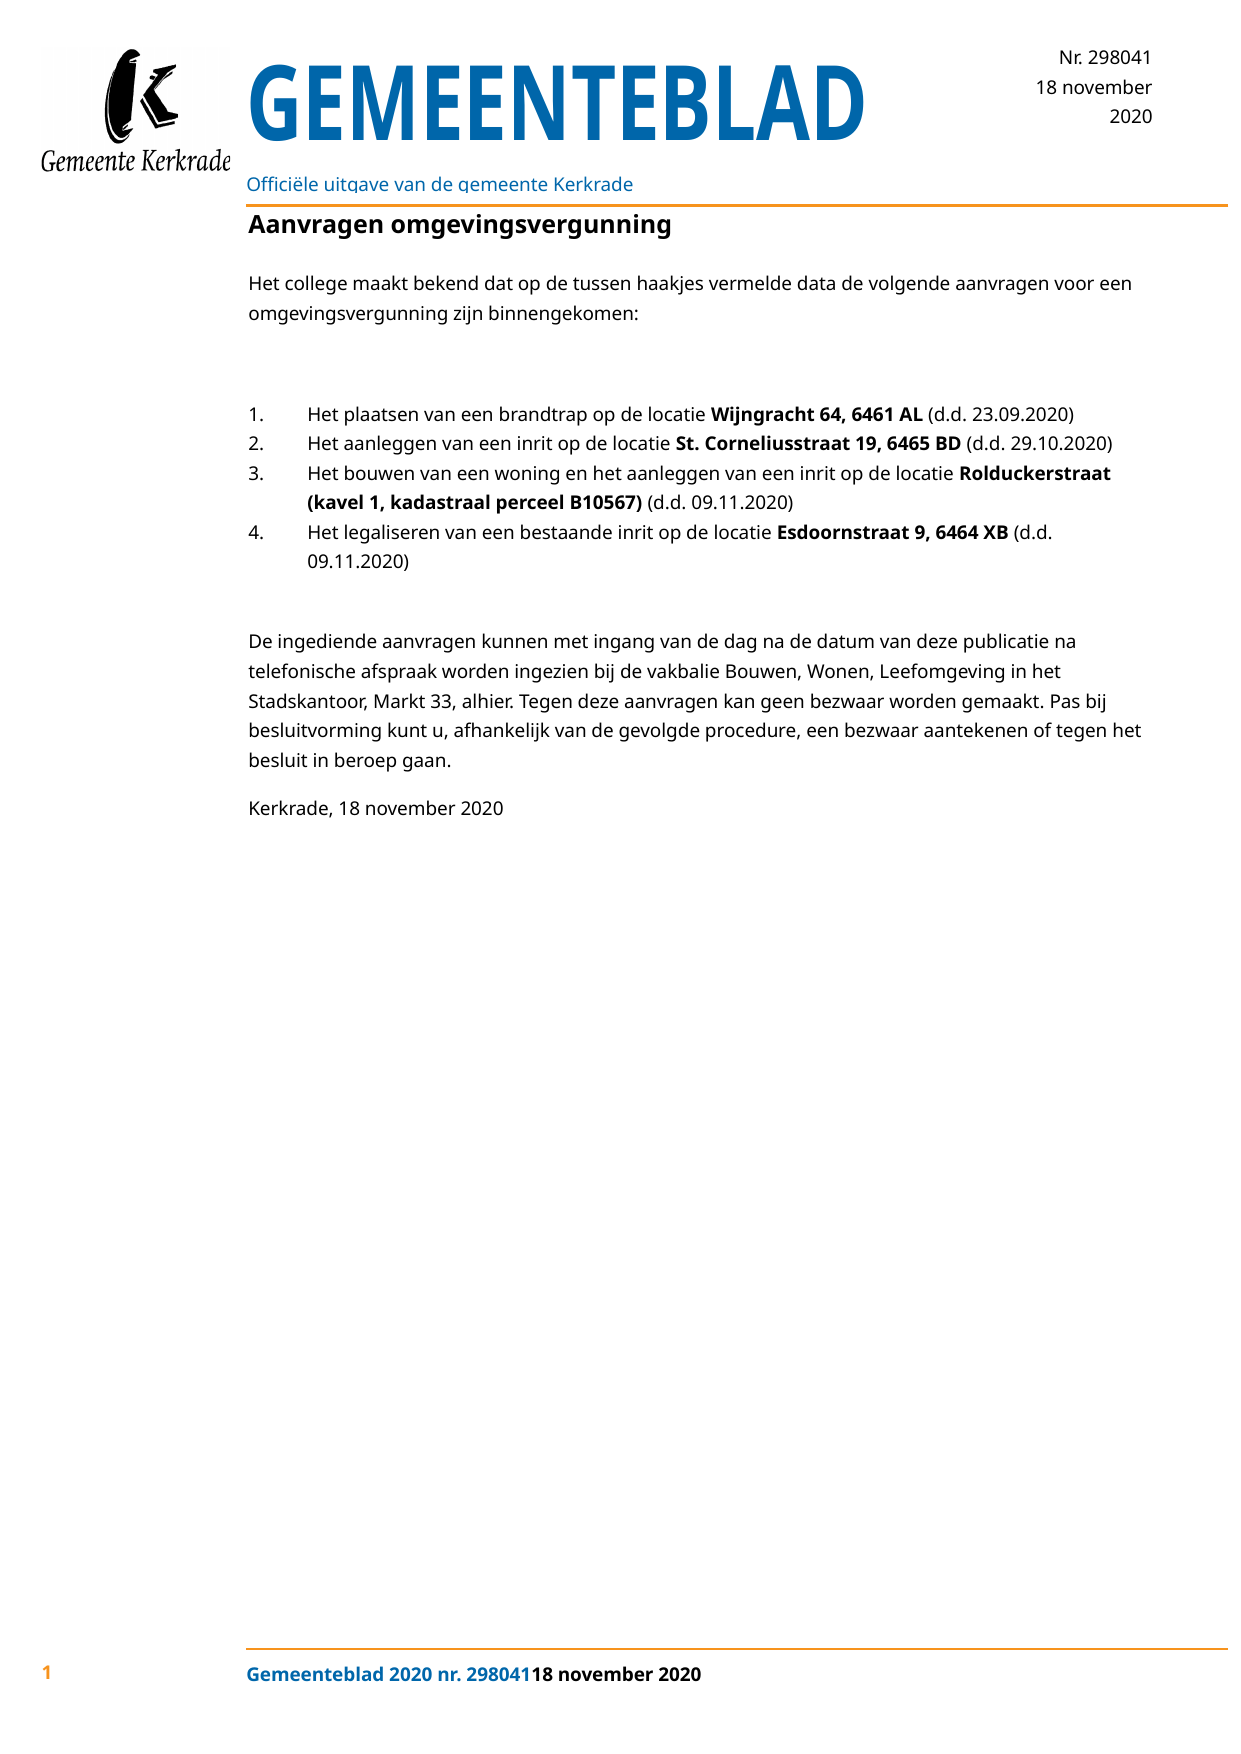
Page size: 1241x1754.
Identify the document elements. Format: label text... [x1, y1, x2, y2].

text De ingediende aanvragen kunnen met ingang van de dag na de datum van deze publicatie na telefonische afspraak worden ingezien bij de vakbalie Bouwen, Wonen, Leefomgeving in het Stadskantoor, Markt 33, alhier. Tegen deze aanvragen kan geen bezwaar worden gemaakt. Pas bij besluitvorming kunt u, afhankelijk van de gevolgde procedure, een bezwaar aantekenen of tegen het besluit in beroep gaan. [248, 629, 1152, 773]
list Het plaatsen van een brandtrap op de locatie Wijngracht 64, 6461 AL (d.d. 23.09.2020) [248, 401, 1152, 426]
text Het college maakt bekend dat op de tussen haakjes vermelde data de volgende aanvragen voor een omgevingsvergunning zijn binnengekomen: [248, 270, 1152, 326]
list Het legaliseren van een bestaande inrit op de locatie Esdoornstraat 9, 6464 XB (d.d. 09.11.2020) [248, 519, 1152, 574]
list Het aanleggen van een inrit op de locatie St. Corneliusstraat 19, 6465 BD (d.d. 29.10.2020) [248, 430, 1152, 456]
text Kerkrade, 18 november 2020 [248, 795, 1152, 821]
text Aanvragen omgevingsvergunning [248, 207, 1152, 241]
picture [41, 47, 231, 172]
list Het bouwen van een woning en het aanleggen van een inrit op de locatie Rolduckerstraat (kavel 1, kadastraal perceel B10567) (d.d. 09.11.2020) [248, 460, 1152, 515]
